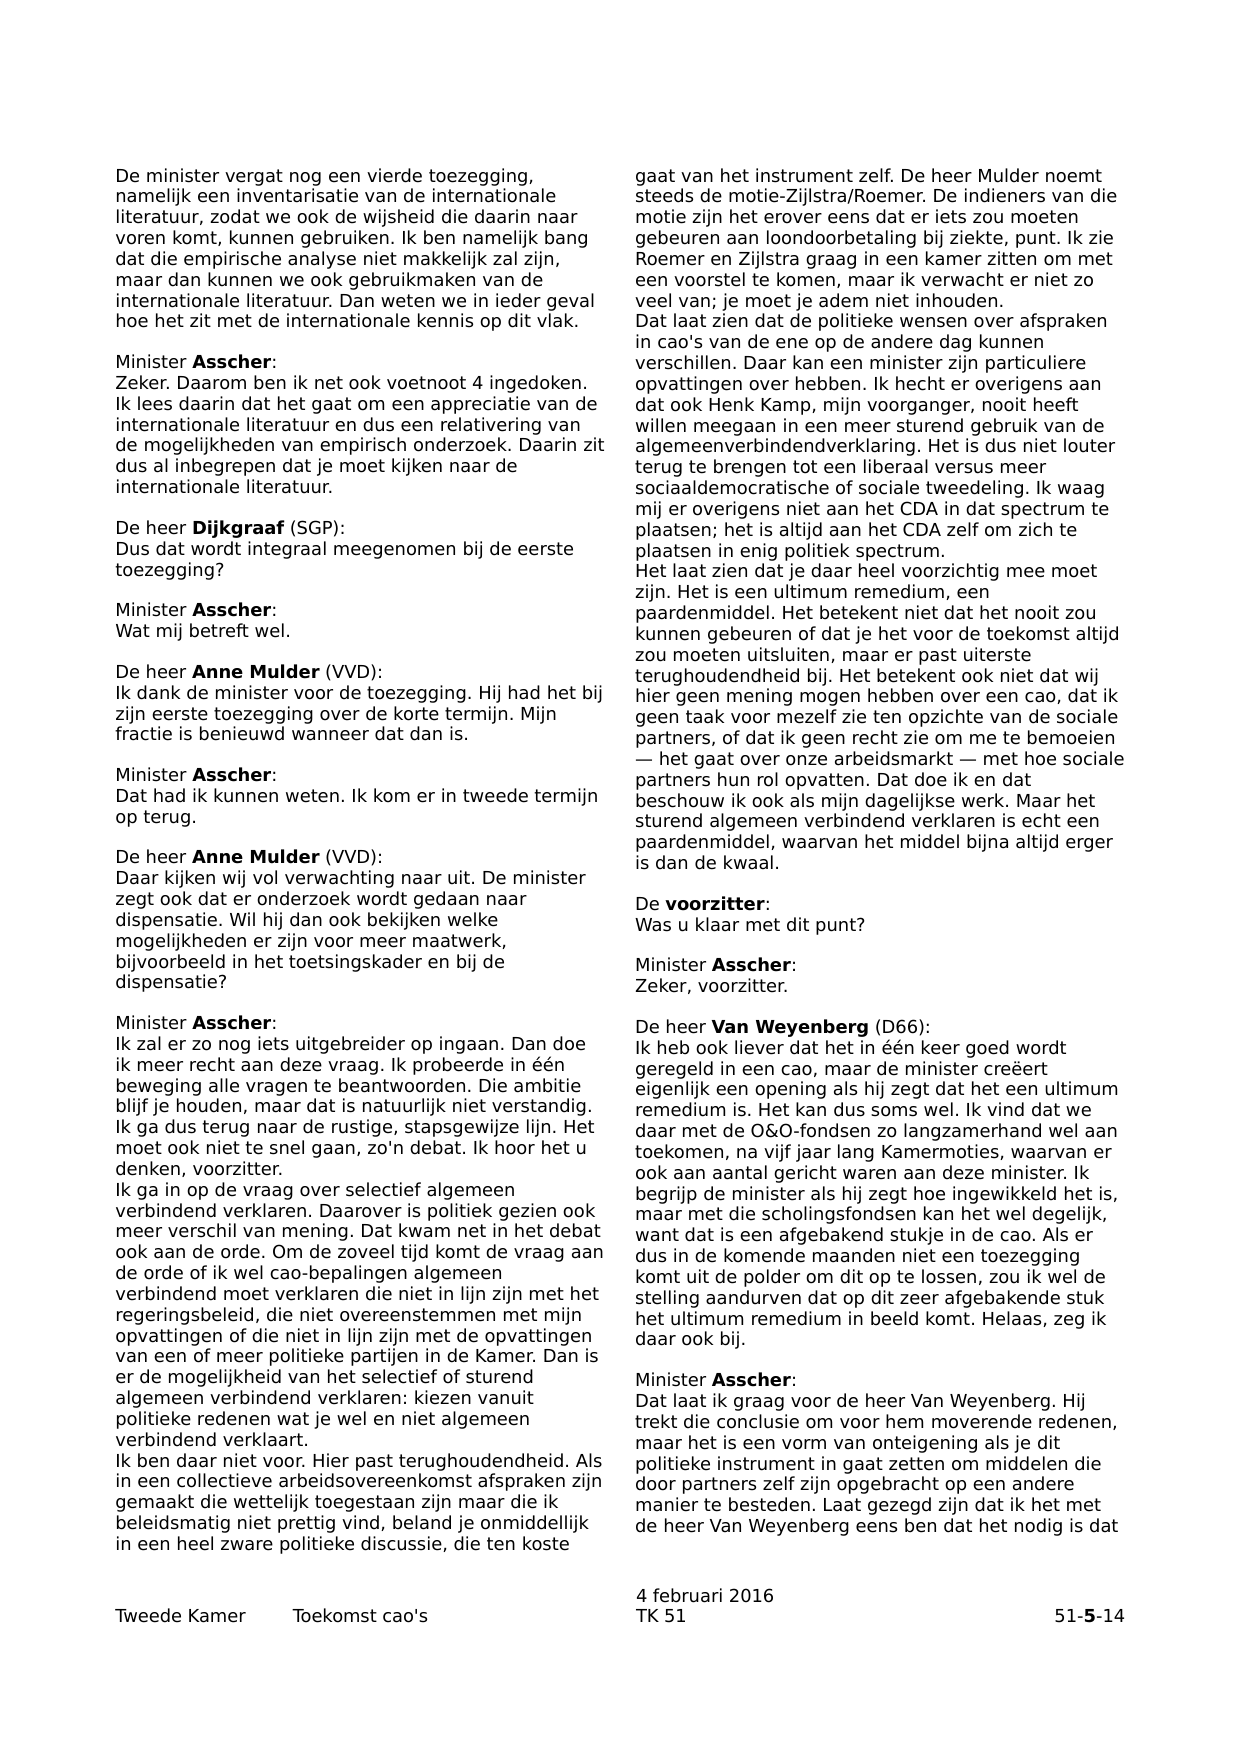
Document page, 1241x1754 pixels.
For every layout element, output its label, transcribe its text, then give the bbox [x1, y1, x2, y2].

text Dat laat zien dat de politieke wensen over afspraken in cao's van de ene op de andere dag kunnen verschillen. Daar kan een minister zijn particuliere opvattingen over hebben. Ik hecht er overigens aan dat ook Henk Kamp, mijn voorganger, nooit heeft willen meegaan in een meer sturend gebruik van de algemeenverbindendverklaring. Het is dus niet louter terug te brengen tot een liberaal versus meer sociaaldemocratische of sociale tweedeling. Ik waag mij er overigens niet aan het CDA in dat spectrum te plaatsen; het is altijd aan het CDA zelf om zich te plaatsen in enig politiek spectrum. [635, 311, 1125, 561]
text Zeker. Daarom ben ik net ook voetnoot 4 ingedoken. Ik lees daarin dat het gaat om een appreciatie van de internationale literatuur en dus een relativering van de mogelijkheden van empirisch onderzoek. Daarin zit dus al inbegrepen dat je moet kijken naar de internationale literatuur. [115, 373, 605, 498]
text Ik zal er zo nog iets uitgebreider op ingaan. Dan doe ik meer recht aan deze vraag. Ik probeerde in één beweging alle vragen te beantwoorden. Die ambitie blijf je houden, maar dat is natuurlijk niet verstandig. Ik ga dus terug naar de rustige, stapsgewijze lijn. Het moet ook niet te snel gaan, zo'n debat. Ik hoor het u denken, voorzitter. [115, 1034, 605, 1179]
text De heer Van Weyenberg (D66): [635, 1017, 1125, 1037]
text Was u klaar met dit punt? [635, 914, 1125, 935]
text Ik ga in op de vraag over selectief algemeen verbindend verklaren. Daarover is politiek gezien ook meer verschil van mening. Dat kwam net in het debat ook aan de orde. Om de zoveel tijd komt de vraag aan de orde of ik wel cao-bepalingen algemeen verbindend moet verklaren die niet in lijn zijn met het regeringsbeleid, die niet overeenstemmen met mijn opvattingen of die niet in lijn zijn met de opvattingen van een of meer politieke partijen in de Kamer. Dan is er de mogelijkheid van het selectief of sturend algemeen verbindend verklaren: kiezen vanuit politieke redenen wat je wel en niet algemeen verbindend verklaart. [115, 1179, 605, 1450]
text Minister Asscher: [115, 600, 605, 621]
text Ik dank de minister voor de toezegging. Hij had het bij zijn eerste toezegging over de korte termijn. Mijn fractie is benieuwd wanneer dat dan is. [115, 682, 605, 745]
text Ik heb ook liever dat het in één keer goed wordt geregeld in een cao, maar de minister creëert eigenlijk een opening als hij zegt dat het een ultimum remedium is. Het kan dus soms wel. Ik vind dat we daar met de O&O-fondsen zo langzamerhand wel aan toekomen, na vijf jaar lang Kamermoties, waarvan er ook aan aantal gericht waren aan deze minister. Ik begrijp de minister als hij zegt hoe ingewikkeld het is, maar met die scholingsfondsen kan het wel degelijk, want dat is een afgebakend stukje in de cao. Als er dus in de komende maanden niet een toezegging komt uit de polder om dit op te lossen, zou ik wel de stelling aandurven dat op dit zeer afgebakende stuk het ultimum remedium in beeld komt. Helaas, zeg ik daar ook bij. [635, 1037, 1125, 1350]
text Minister Asscher: [115, 1013, 605, 1034]
text Ik ben daar niet voor. Hier past terughoudendheid. Als in een collectieve arbeidsovereenkomst afspraken zijn gemaakt die wettelijk toegestaan zijn maar die ik beleidsmatig niet prettig vind, beland je onmiddellijk in een heel zware politieke discussie, die ten koste [115, 1450, 605, 1554]
text Dat had ik kunnen weten. Ik kom er in tweede termijn op terug. [115, 786, 605, 827]
text Minister Asscher: [115, 765, 605, 786]
text Minister Asscher: [635, 1370, 1125, 1391]
text De voorzitter: [635, 894, 1125, 914]
text Zeker, voorzitter. [635, 976, 1125, 997]
text Het laat zien dat je daar heel voorzichtig mee moet zijn. Het is een ultimum remedium, een paardenmiddel. Het betekent niet dat het nooit zou kunnen gebeuren of dat je het voor de toekomst altijd zou moeten uitsluiten, maar er past uiterste terughoudendheid bij. Het betekent ook niet dat wij hier geen mening mogen hebben over een cao, dat ik geen taak voor mezelf zie ten opzichte van de sociale partners, of dat ik geen recht zie om me te bemoeien — het gaat over onze arbeidsmarkt — met hoe sociale partners hun rol opvatten. Dat doe ik en dat beschouw ik ook als mijn dagelijkse werk. Maar het sturend algemeen verbindend verklaren is echt een paardenmiddel, waarvan het middel bijna altijd erger is dan de kwaal. [635, 561, 1125, 874]
text Wat mij betreft wel. [115, 621, 605, 642]
text Daar kijken wij vol verwachting naar uit. De minister zegt ook dat er onderzoek wordt gedaan naar dispensatie. Wil hij dan ook bekijken welke mogelijkheden er zijn voor meer maatwerk, bijvoorbeeld in het toetsingskader en bij de dispensatie? [115, 868, 605, 993]
text De heer Dijkgraaf (SGP): [115, 518, 605, 538]
text Minister Asscher: [635, 955, 1125, 976]
text Dus dat wordt integraal meegenomen bij de eerste toezegging? [115, 538, 605, 580]
text De heer Anne Mulder (VVD): [115, 847, 605, 868]
text De minister vergat nog een vierde toezegging, namelijk een inventarisatie van de internationale literatuur, zodat we ook de wijsheid die daarin naar voren komt, kunnen gebruiken. Ik ben namelijk bang dat die empirische analyse niet makkelijk zal zijn, maar dan kunnen we ook gebruikmaken van de internationale literatuur. Dan weten we in ieder geval hoe het zit met de internationale kennis op dit vlak. [115, 165, 605, 332]
text Minister Asscher: [115, 352, 605, 373]
text gaat van het instrument zelf. De heer Mulder noemt steeds de motie-Zijlstra/Roemer. De indieners van die motie zijn het erover eens dat er iets zou moeten gebeuren aan loondoorbetaling bij ziekte, punt. Ik zie Roemer en Zijlstra graag in een kamer zitten om met een voorstel te komen, maar ik verwacht er niet zo veel van; je moet je adem niet inhouden. [635, 165, 1125, 311]
text De heer Anne Mulder (VVD): [115, 662, 605, 682]
text Dat laat ik graag voor de heer Van Weyenberg. Hij trekt die conclusie om voor hem moverende redenen, maar het is een vorm van onteigening als je dit politieke instrument in gaat zetten om middelen die door partners zelf zijn opgebracht op een andere manier te besteden. Laat gezegd zijn dat ik het met de heer Van Weyenberg eens ben dat het nodig is dat [635, 1391, 1125, 1537]
